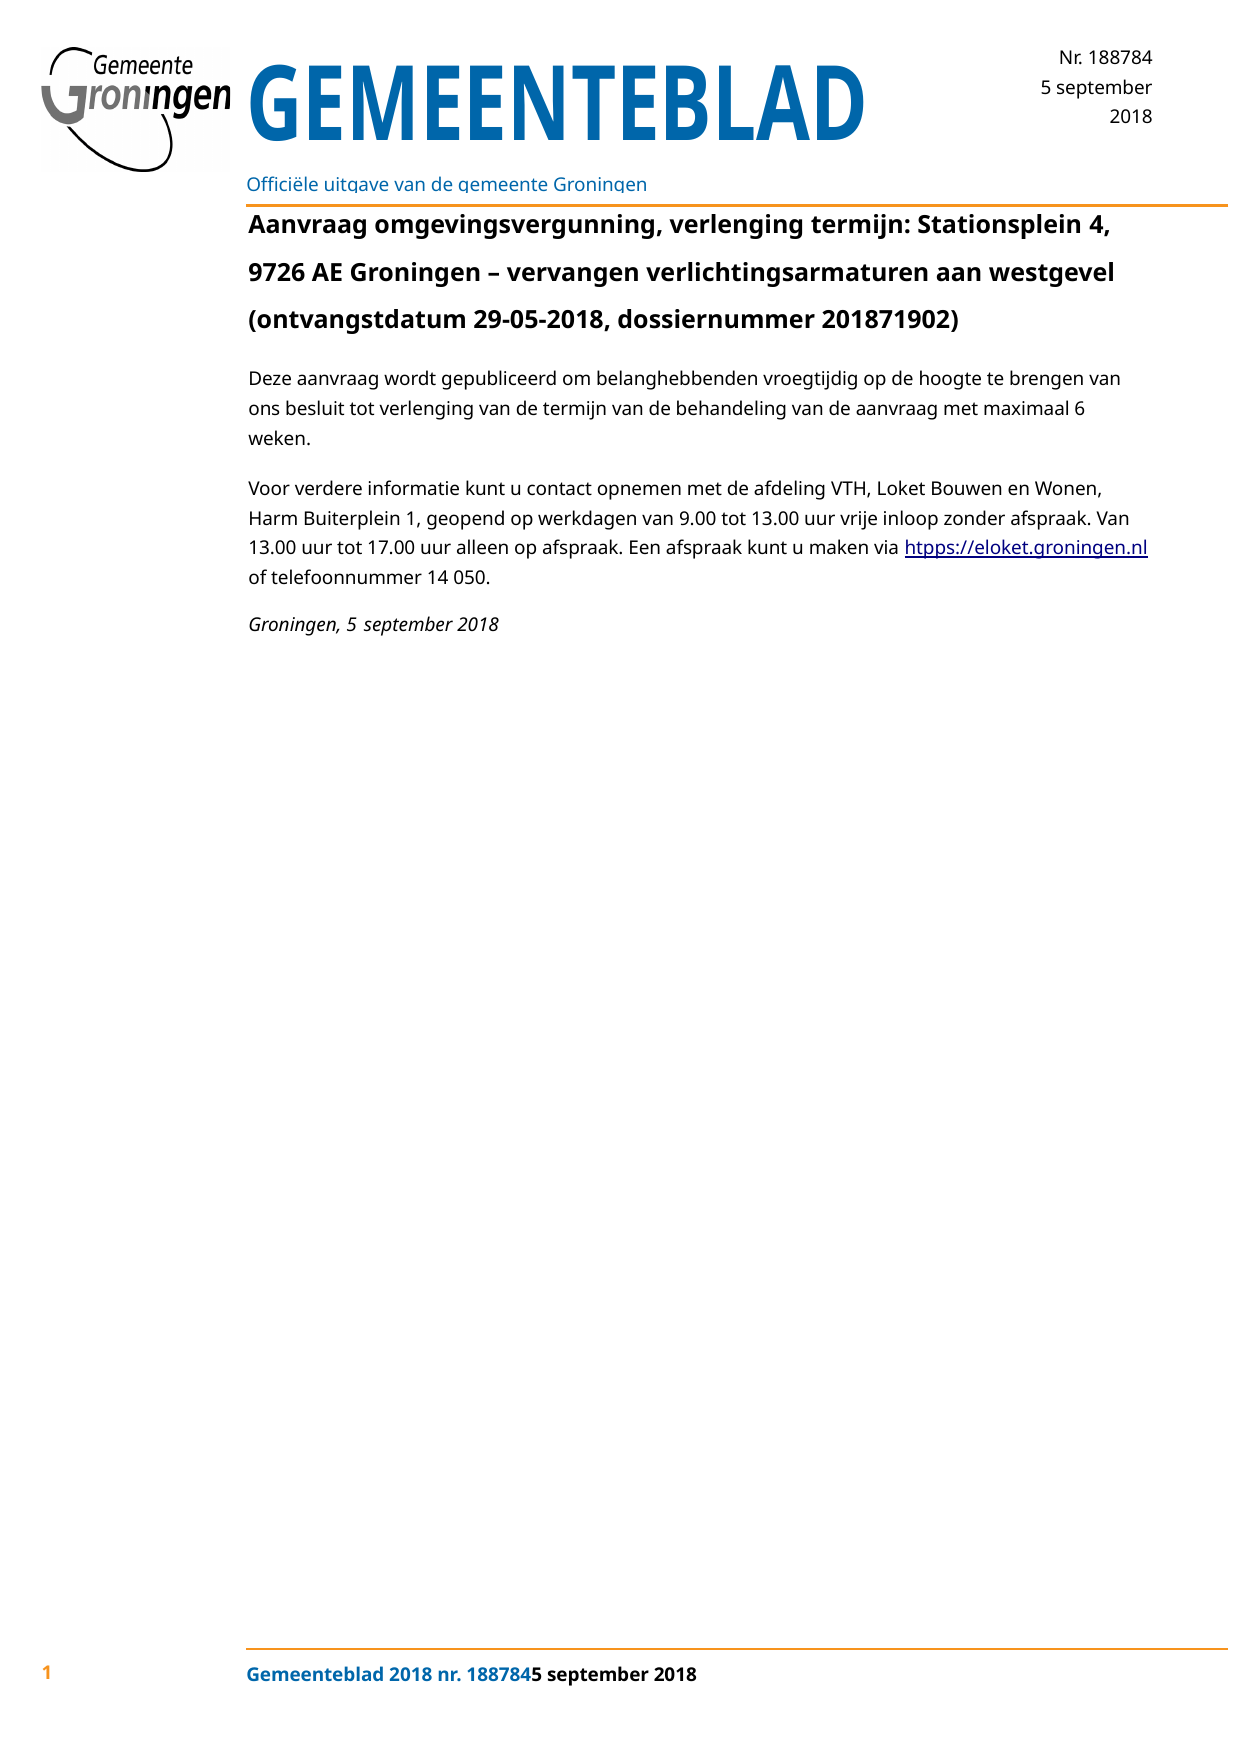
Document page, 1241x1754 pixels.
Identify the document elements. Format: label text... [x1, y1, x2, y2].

picture [41, 47, 231, 172]
text Deze aanvraag wordt gepubliceerd om belanghebbenden vroegtijdig op de hoogte te brengen van ons besluit tot verlenging van de termijn van de behandeling van de aanvraag met maximaal 6 weken. [248, 366, 1152, 450]
text Voor verdere informatie kunt u contact opnemen met de afdeling VTH, Loket Bouwen en Wonen, Harm Buiterplein 1, geopend op werkdagen van 9.00 tot 13.00 uur vrije inloop zonder afspraak. Van 13.00 uur tot 17.00 uur alleen op afspraak. Een afspraak kunt u maken via htpps://eloket.groningen.nl of telefoonnummer 14 050. [248, 475, 1152, 589]
text Aanvraag omgevingsvergunning, verlenging termijn: Stationsplein 4, 9726 AE Groningen – vervangen verlichtingsarmaturen aan westgevel (ontvangstdatum 29-05-2018, dossiernummer 201871902) [248, 207, 1152, 336]
text Groningen, 5 september 2018 [248, 612, 1152, 637]
